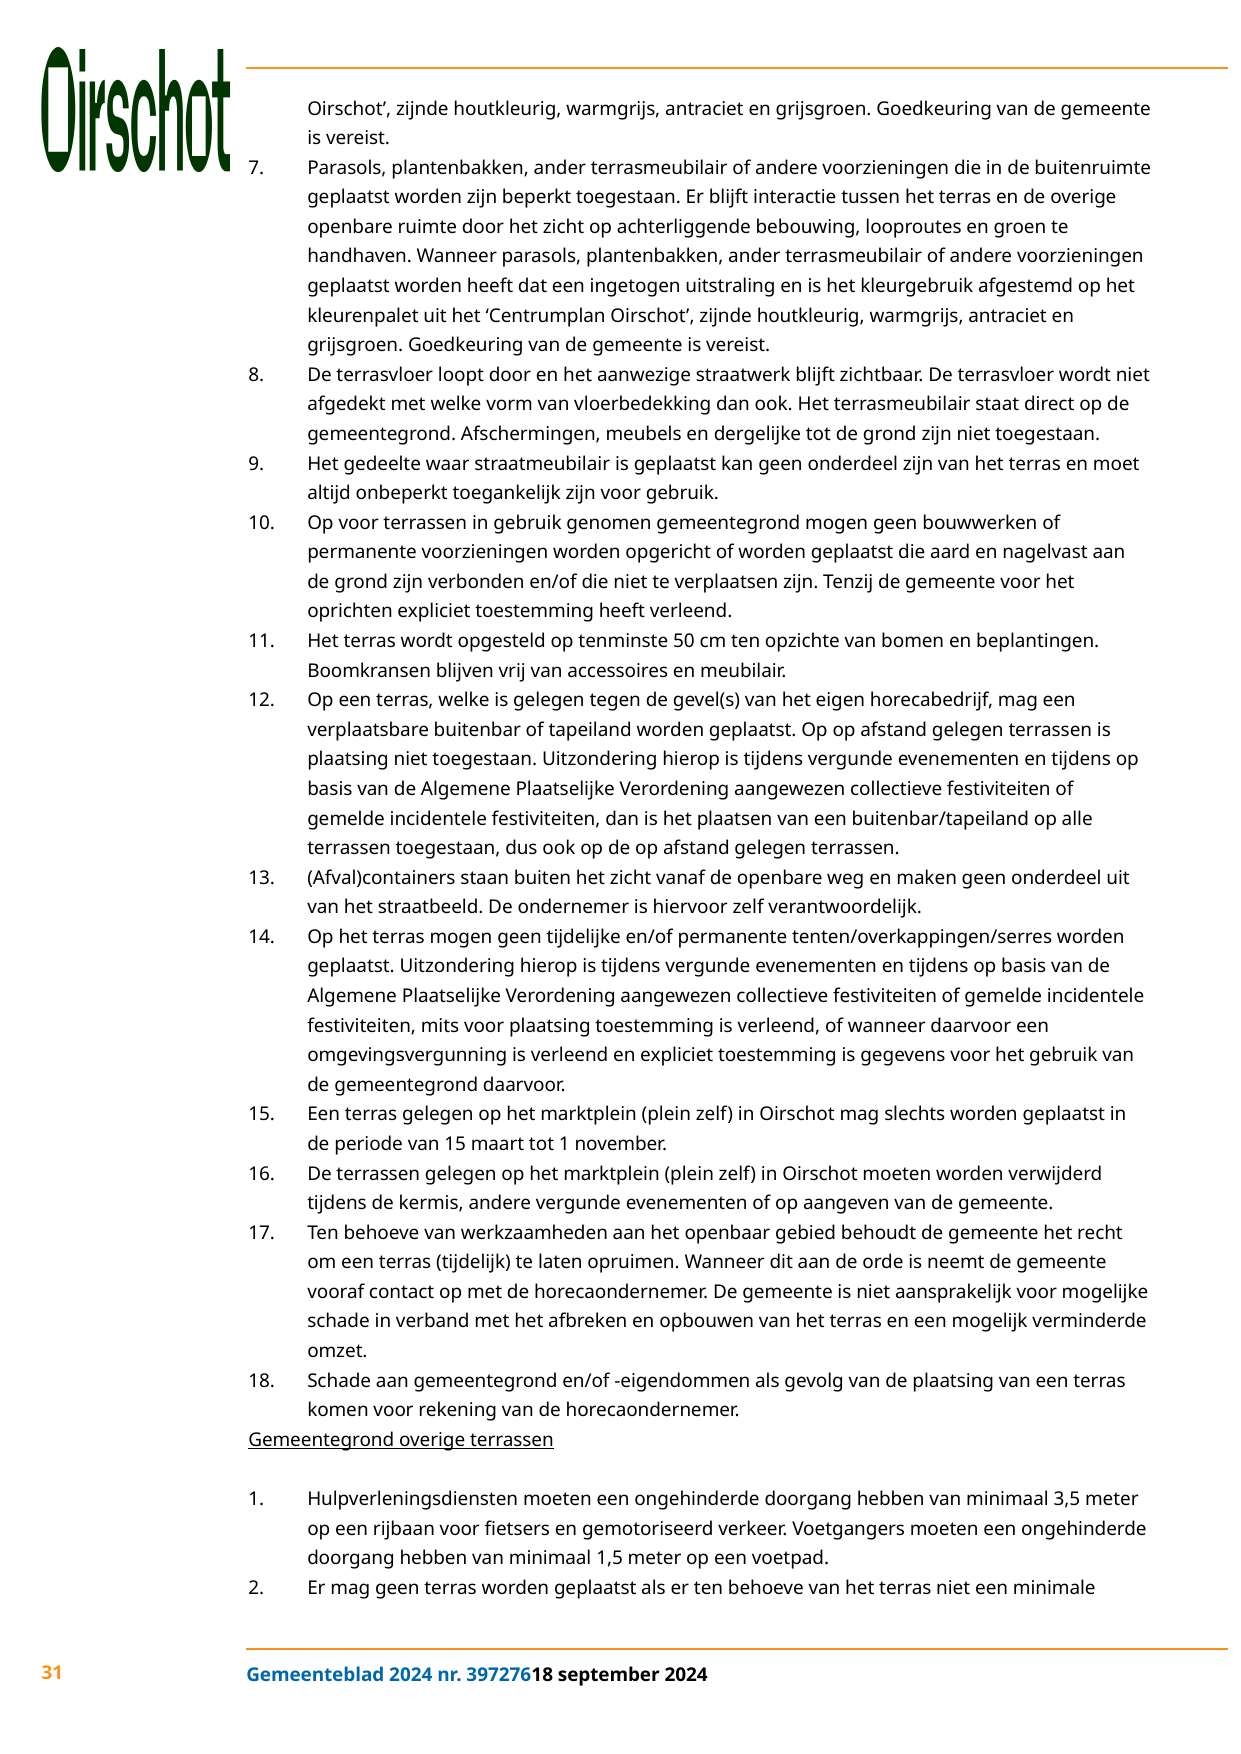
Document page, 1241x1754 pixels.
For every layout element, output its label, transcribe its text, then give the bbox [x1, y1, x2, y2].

list Hulpverleningsdiensten moeten een ongehinderde doorgang hebben van minimaal 3,5 meter op een rijbaan voor fietsers en gemotoriseerd verkeer. Voetgangers moeten een ongehinderde doorgang hebben van minimaal 1,5 meter op een voetpad. [248, 1485, 1152, 1570]
list Het gedeelte waar straatmeubilair is geplaatst kan geen onderdeel zijn van het terras en moet altijd onbeperkt toegankelijk zijn voor gebruik. [248, 450, 1152, 505]
picture [41, 47, 231, 172]
list Op een terras, welke is gelegen tegen de gevel(s) van het eigen horecabedrijf, mag een verplaatsbare buitenbar of tapeiland worden geplaatst. Op op afstand gelegen terrassen is plaatsing niet toegestaan. Uitzondering hierop is tijdens vergunde evenementen en tijdens op basis van de Algemene Plaatselijke Verordening aangewezen collectieve festiviteiten of gemelde incidentele festiviteiten, dan is het plaatsen van een buitenbar/tapeiland op alle terrassen toegestaan, dus ook op de op afstand gelegen terrassen. [248, 686, 1152, 860]
list Er mag geen terras worden geplaatst als er ten behoeve van het terras niet een minimale [248, 1574, 1152, 1600]
list (Afval)containers staan buiten het zicht vanaf de openbare weg en maken geen onderdeel uit van het straatbeeld. De ondernemer is hiervoor zelf verantwoordelijk. [248, 864, 1152, 919]
list Oirschot’, zijnde houtkleurig, warmgrijs, antraciet en grijsgroen. Goedkeuring van de gemeente is vereist. [248, 95, 1152, 150]
list De terrasvloer loopt door en het aanwezige straatwerk blijft zichtbaar. De terrasvloer wordt niet afgedekt met welke vorm van vloerbedekking dan ook. Het terrasmeubilair staat direct op de gemeentegrond. Afschermingen, meubels en dergelijke tot de grond zijn niet toegestaan. [248, 361, 1152, 446]
list Ten behoeve van werkzaamheden aan het openbaar gebied behoudt de gemeente het recht om een terras (tijdelijk) te laten opruimen. Wanneer dit aan de orde is neemt de gemeente vooraf contact op met de horecaondernemer. De gemeente is niet aansprakelijk voor mogelijke schade in verband met het afbreken en opbouwen van het terras en een mogelijk verminderde omzet. [248, 1219, 1152, 1363]
text Gemeentegrond overige terrassen [248, 1426, 1152, 1452]
list Het terras wordt opgesteld op tenminste 50 cm ten opzichte van bomen en beplantingen. Boomkransen blijven vrij van accessoires en meubilair. [248, 627, 1152, 683]
list Parasols, plantenbakken, ander terrasmeubilair of andere voorzieningen die in de buitenruimte geplaatst worden zijn beperkt toegestaan. Er blijft interactie tussen het terras en de overige openbare ruimte door het zicht op achterliggende bebouwing, looproutes en groen te handhaven. Wanneer parasols, plantenbakken, ander terrasmeubilair of andere voorzieningen geplaatst worden heeft dat een ingetogen uitstraling en is het kleurgebruik afgestemd op het kleurenpalet uit het ‘Centrumplan Oirschot’, zijnde houtkleurig, warmgrijs, antraciet en grijsgroen. Goedkeuring van de gemeente is vereist. [248, 154, 1152, 357]
list Op voor terrassen in gebruik genomen gemeentegrond mogen geen bouwwerken of permanente voorzieningen worden opgericht of worden geplaatst die aard en nagelvast aan de grond zijn verbonden en/of die niet te verplaatsen zijn. Tenzij de gemeente voor het oprichten expliciet toestemming heeft verleend. [248, 509, 1152, 623]
list Een terras gelegen op het marktplein (plein zelf) in Oirschot mag slechts worden geplaatst in de periode van 15 maart tot 1 november. [248, 1101, 1152, 1156]
list Schade aan gemeentegrond en/of -eigendommen als gevolg van de plaatsing van een terras komen voor rekening van de horecaondernemer. [248, 1367, 1152, 1422]
list Op het terras mogen geen tijdelijke en/of permanente tenten/overkappingen/serres worden geplaatst. Uitzondering hierop is tijdens vergunde evenementen en tijdens op basis van de Algemene Plaatselijke Verordening aangewezen collectieve festiviteiten of gemelde incidentele festiviteiten, mits voor plaatsing toestemming is verleend, of wanneer daarvoor een omgevingsvergunning is verleend en expliciet toestemming is gegevens voor het gebruik van de gemeentegrond daarvoor. [248, 923, 1152, 1097]
list De terrassen gelegen op het marktplein (plein zelf) in Oirschot moeten worden verwijderd tijdens de kermis, andere vergunde evenementen of op aangeven van de gemeente. [248, 1160, 1152, 1215]
